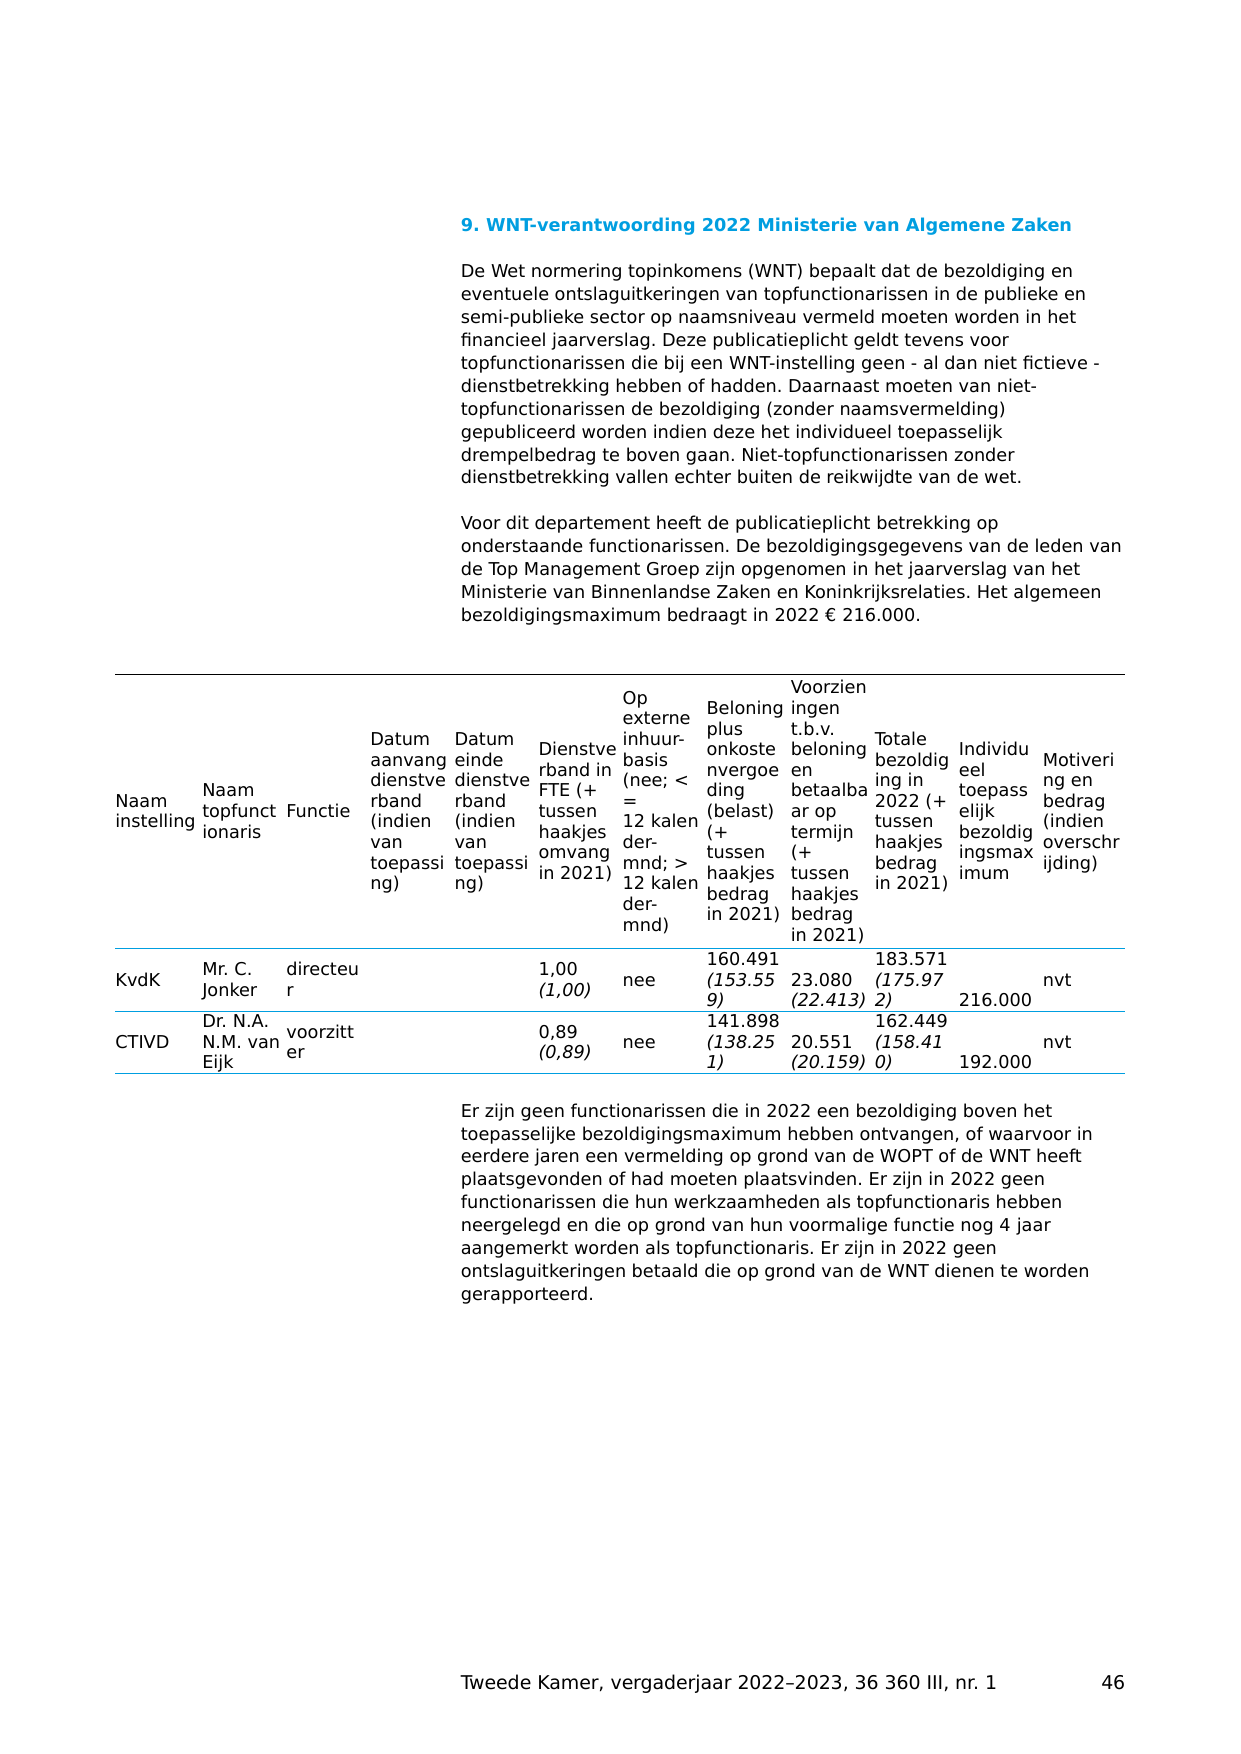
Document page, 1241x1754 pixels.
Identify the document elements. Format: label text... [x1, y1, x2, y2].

table_cell Datum einde dienstverband (indien van toepassing) [451, 675, 535, 948]
table_cell [451, 949, 535, 1011]
table_cell 141.898 (138.251) [704, 1012, 788, 1073]
table_cell Datum aanvang dienstverband (indien van toepassing) [367, 675, 451, 948]
text Er zijn geen functionarissen die in 2022 een bezoldiging boven het toepasselijke bezoldigingsmaximum hebben ontvangen, of waarvoor in eerdere jaren een vermelding op grond van de WOPT of de WNT heeft plaatsgevonden of had moeten plaatsvinden. Er zijn in 2022 geen functionarissen die hun werkzaamheden als topfunctionaris hebben neergelegd en die op grond van hun voormalige functie nog 4 jaar aangemerkt worden als topfunctionaris. Er zijn in 2022 geen ontslaguitkeringen betaald die op grond van de WNT dienen te worden gerapporteerd. [461, 1099, 1125, 1305]
table_cell 23.080 (22.413) [788, 949, 872, 1011]
table_cell nvt [1040, 1012, 1125, 1073]
table_cell Op externe inhuur-basis (nee; < = 12 kalender-mnd; > 12 kalender-mnd) [620, 675, 703, 948]
table_cell 162.449 (158.410) [872, 1012, 956, 1073]
table_cell [367, 1012, 451, 1073]
table_header Tabel 27 Bezoldiging van topfunctionarissen [115, 649, 1125, 674]
table_cell Totale bezoldiging in 2022 (+ tussen haakjes bedrag in 2021) [872, 675, 956, 948]
text De Wet normering topinkomens (WNT) bepaalt dat de bezoldiging en eventuele ontslaguitkeringen van topfunctionarissen in de publieke en semi-publieke sector op naamsniveau vermeld moeten worden in het financieel jaarverslag. Deze publicatieplicht geldt tevens voor topfunctionarissen die bij een WNT-instelling geen - al dan niet fictieve - dienstbetrekking hebben of hadden. Daarnaast moeten van niet-topfunctionarissen de bezoldiging (zonder naamsvermelding) gepubliceerd worden indien deze het individueel toepasselijk drempelbedrag te boven gaan. Niet-topfunctionarissen zonder dienstbetrekking vallen echter buiten de reikwijdte van de wet. [461, 259, 1125, 488]
table_cell CTIVD [115, 1012, 199, 1073]
table_cell KvdK [115, 949, 199, 1011]
table_cell 183.571 (175.972) [872, 949, 956, 1011]
table_cell [451, 1012, 535, 1073]
table_cell Naam instelling [115, 675, 199, 948]
table_cell directeur [283, 949, 367, 1011]
table_cell Dienstverband in FTE (+ tussen haakjes omvang in 2021) [535, 675, 619, 948]
table_cell Voorzieningen t.b.v. beloningen betaalbaar op termijn (+ tussen haakjes bedrag in 2021) [788, 675, 872, 948]
table_cell nvt [1040, 949, 1125, 1011]
table_cell 1,00 (1,00) [535, 949, 619, 1011]
table_cell 192.000 [956, 1012, 1040, 1073]
text Voor dit departement heeft de publicatieplicht betrekking op onderstaande functionarissen. De bezoldigingsgegevens van de leden van de Top Management Groep zijn opgenomen in het jaarverslag van het Ministerie van Binnenlandse Zaken en Koninkrijksrelaties. Het algemeen bezoldigings­maximum bedraagt in 2022 € 216.000. [461, 511, 1125, 626]
table_cell Beloning plus onkostenvergoeding (belast) (+ tussen haakjes bedrag in 2021) [704, 675, 788, 948]
table_cell Motivering en bedrag (indien overschrijding) [1040, 675, 1125, 948]
table_cell nee [620, 949, 703, 1011]
table_cell 216.000 [956, 949, 1040, 1011]
table_cell Functie [283, 675, 367, 948]
table_cell Mr. C. Jonker [199, 949, 283, 1011]
table_cell 20.551 (20.159) [788, 1012, 872, 1073]
table_cell Individueel toepasselijk bezoldigingsmaximum [956, 675, 1040, 948]
table_cell 0,89 (0,89) [535, 1012, 619, 1073]
table_cell 160.491 (153.559) [704, 949, 788, 1011]
title 9. WNT-verantwoording 2022 Ministerie van Algemene Zaken [461, 213, 1125, 236]
table_cell Dr. N.A.N.M. van Eijk [199, 1012, 283, 1073]
table_cell nee [620, 1012, 703, 1073]
table_cell [367, 949, 451, 1011]
table_cell voorzitter [283, 1012, 367, 1073]
table_cell Naam topfunctionaris [199, 675, 283, 948]
